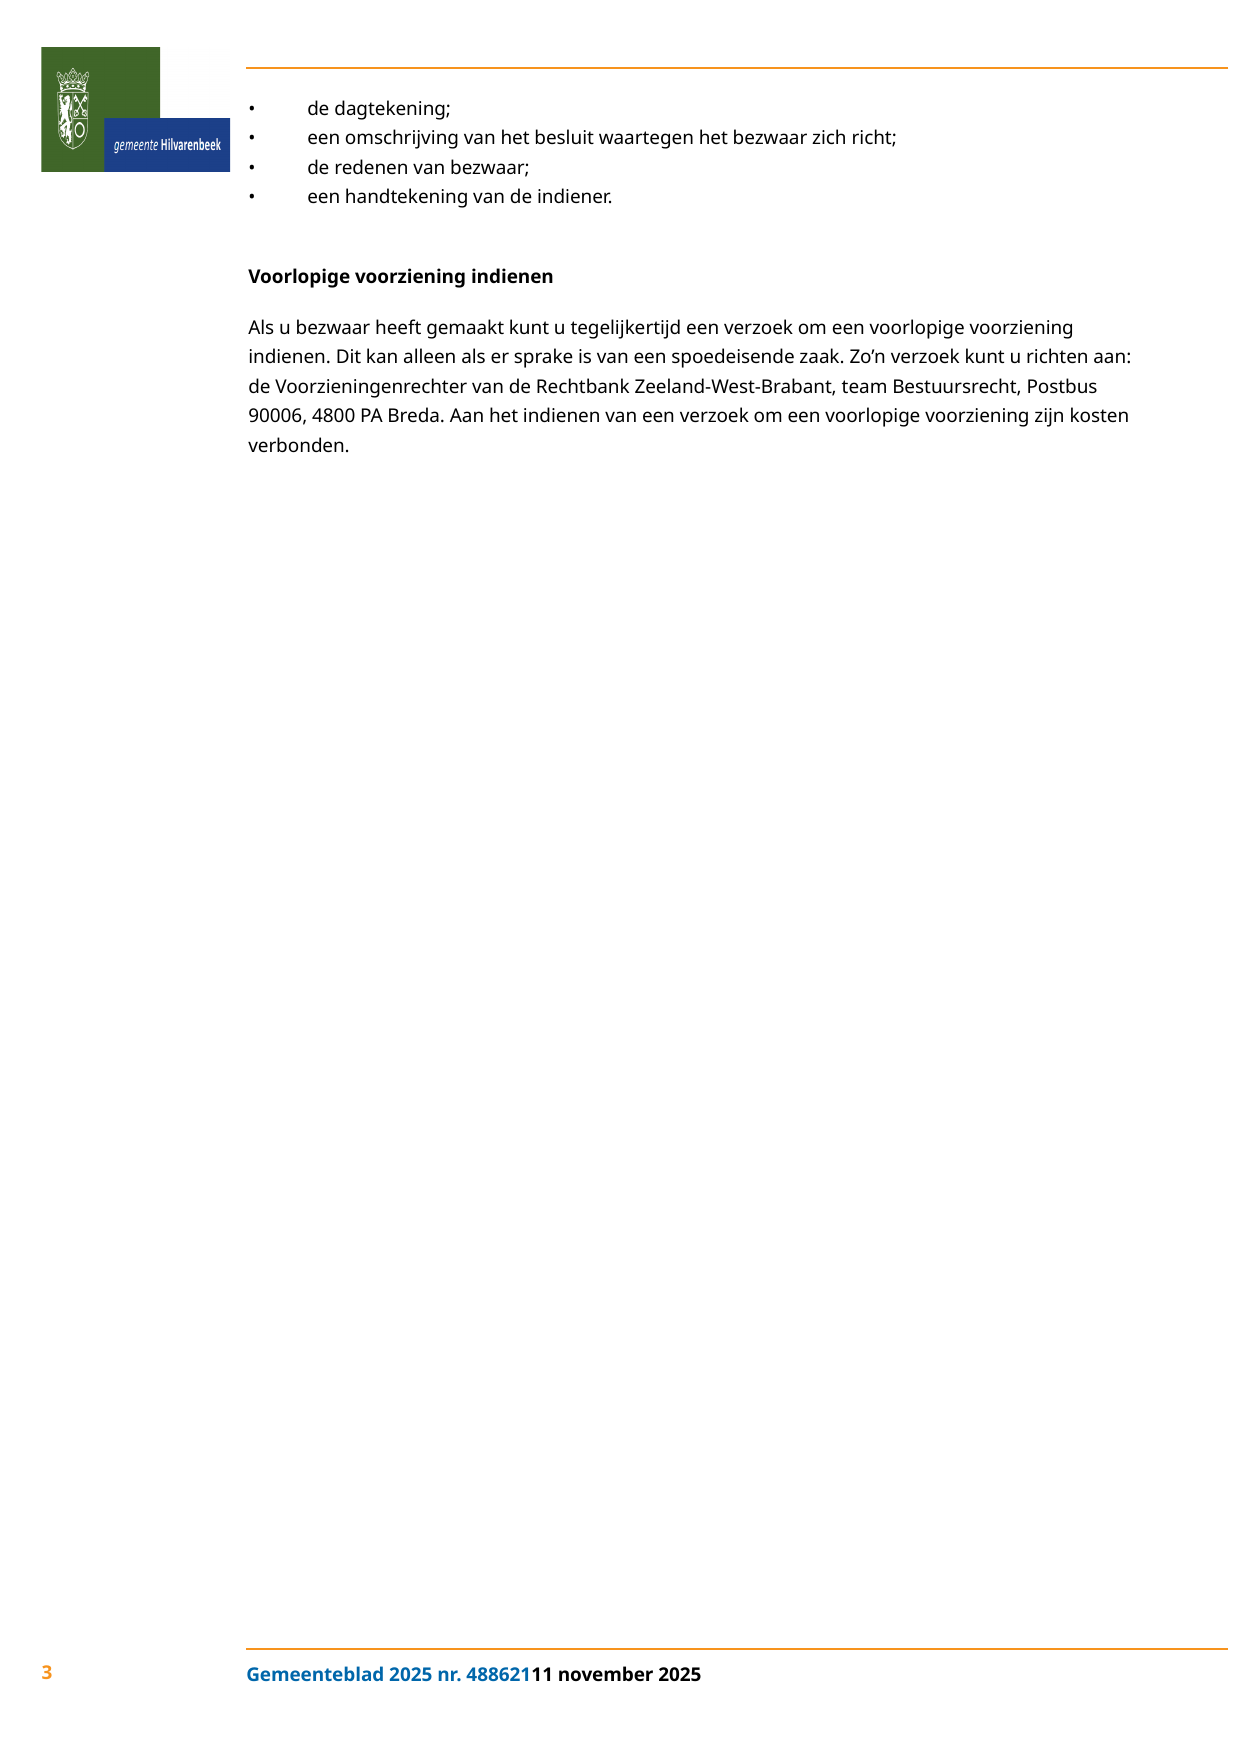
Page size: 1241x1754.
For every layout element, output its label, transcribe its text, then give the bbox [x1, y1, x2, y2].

list de redenen van bezwaar; [248, 154, 1152, 180]
text Als u bezwaar heeft gemaakt kunt u tegelijkertijd een verzoek om een voorlopige voorziening indienen. Dit kan alleen als er sprake is van een spoedeisende zaak. Zo’n verzoek kunt u richten aan: de Voorzieningenrechter van de Rechtbank Zeeland-West-Brabant, team Bestuursrecht, Postbus 90006, 4800 PA Breda. Aan het indienen van een verzoek om een voorlopige voorziening zijn kosten verbonden. [248, 314, 1152, 458]
list een handtekening van de indiener. [248, 183, 1152, 209]
text Voorlopige voorziening indienen [248, 263, 1152, 289]
list een omschrijving van het besluit waartegen het bezwaar zich richt; [248, 124, 1152, 150]
picture [41, 47, 231, 172]
list de dagtekening; [248, 95, 1152, 121]
